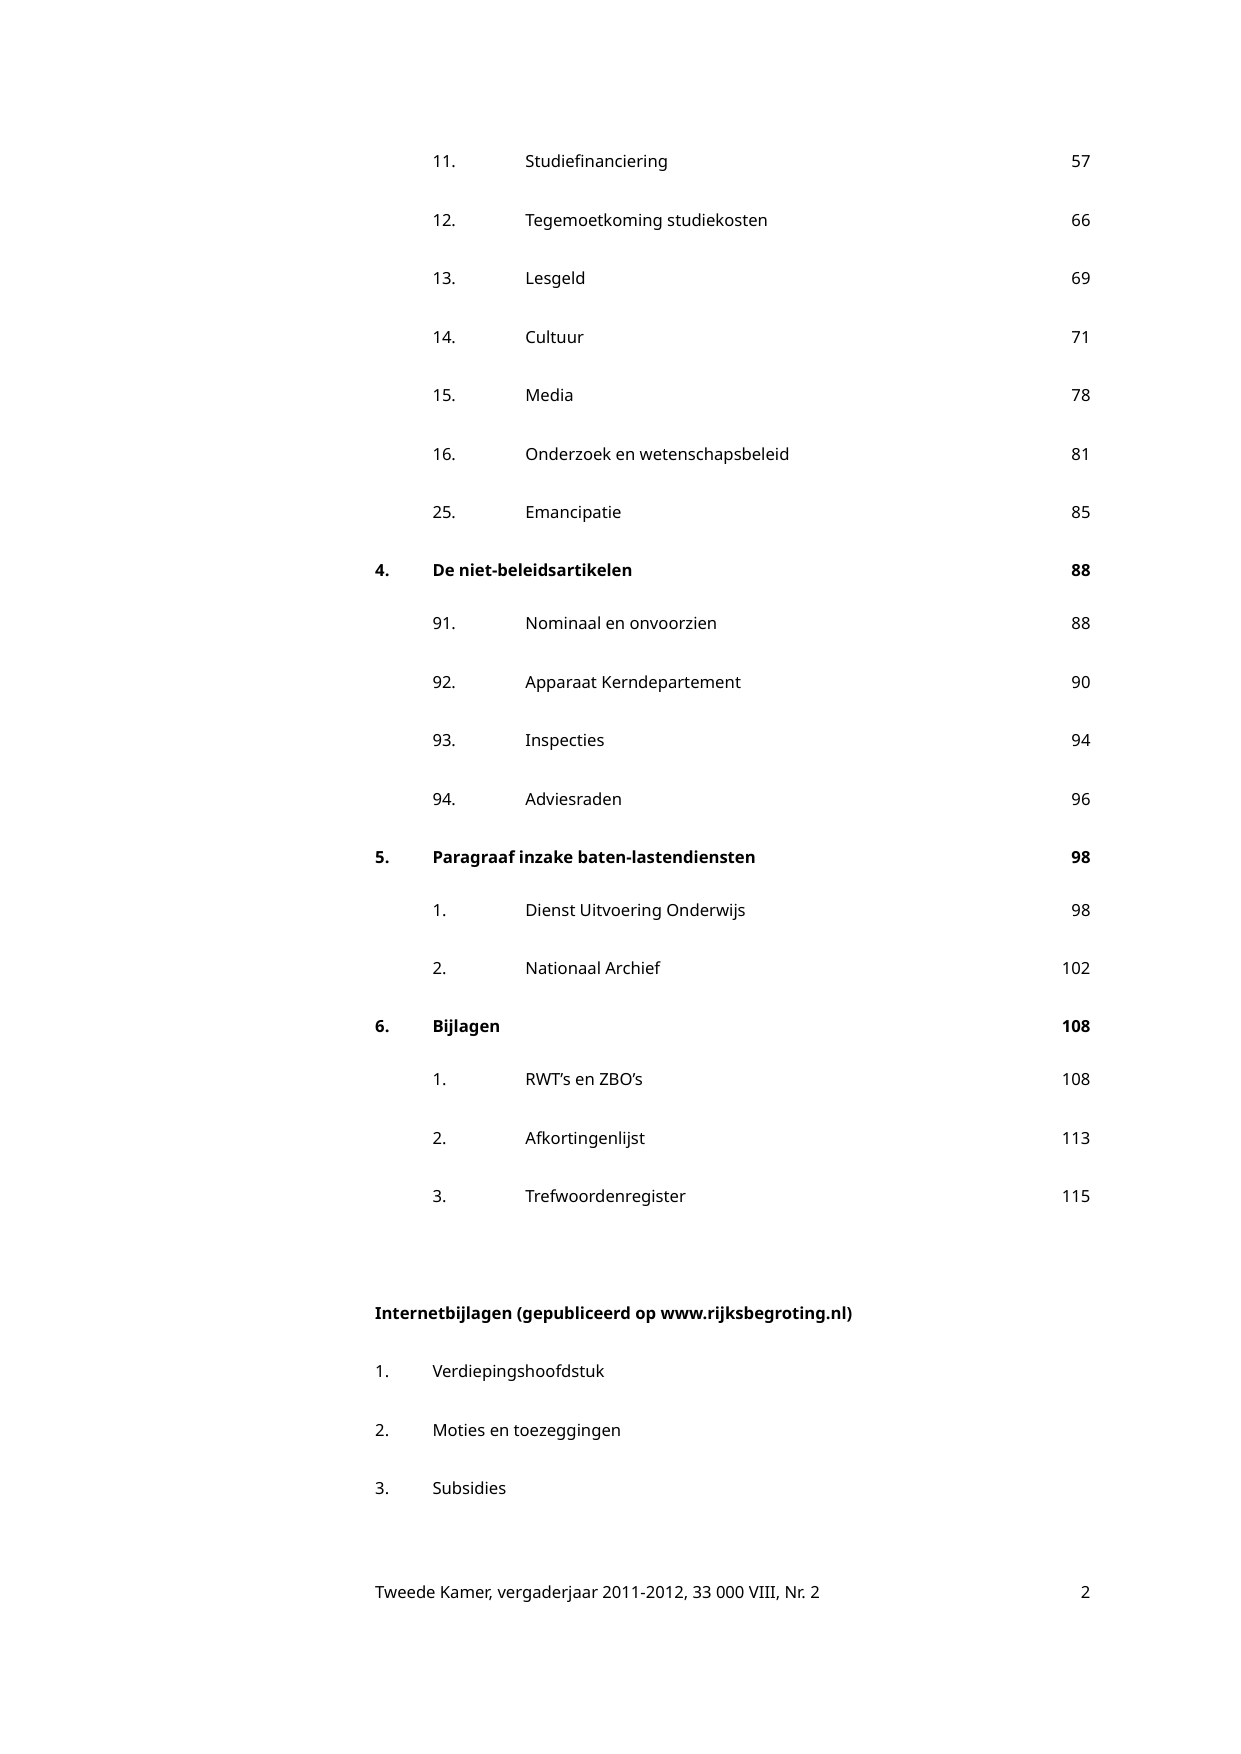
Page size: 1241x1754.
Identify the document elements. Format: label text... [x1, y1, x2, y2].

table_cell De niet-beleidsartikelen [432, 559, 1026, 612]
table_cell Trefwoordenregister [525, 1185, 1026, 1243]
table_cell 90 [1026, 670, 1090, 729]
table_cell [375, 1126, 432, 1185]
table_cell 13. [432, 267, 525, 325]
table_cell 2. [375, 1419, 432, 1477]
table_cell [375, 501, 432, 559]
table_cell 12. [432, 209, 525, 267]
table_cell [375, 1243, 432, 1302]
table_cell [375, 150, 432, 208]
table_cell 81 [1026, 442, 1090, 501]
table_cell 88 [1026, 559, 1090, 612]
table_cell 16. [432, 442, 525, 501]
table_cell [375, 957, 432, 1015]
table_cell [1026, 1243, 1090, 1302]
table_cell [375, 209, 432, 267]
table_cell [375, 898, 432, 957]
table_cell 92. [432, 670, 525, 729]
table_cell Paragraaf inzake baten-lastendiensten [432, 846, 1026, 898]
table_cell 15. [432, 384, 525, 442]
table_cell 3. [375, 1477, 432, 1535]
table_cell 102 [1026, 957, 1090, 1015]
table_cell Bijlagen [432, 1015, 1026, 1068]
table_cell 93. [432, 729, 525, 787]
table_cell Moties en toezeggingen [432, 1419, 1026, 1477]
table_cell 25. [432, 501, 525, 559]
table_cell [1026, 1477, 1090, 1535]
table_cell RWT’s en ZBO’s [525, 1068, 1026, 1126]
table_cell 11. [432, 150, 525, 208]
table_cell [375, 612, 432, 670]
table_cell 4. [375, 559, 432, 612]
table_cell Internetbijlagen (gepubliceerd op www.rijksbegroting.nl) [375, 1302, 1026, 1360]
table_cell [525, 1243, 1026, 1302]
table_cell 98 [1026, 898, 1090, 957]
table_cell 94. [432, 787, 525, 846]
table_cell 78 [1026, 384, 1090, 442]
table_cell [1026, 1419, 1090, 1477]
table_cell 71 [1026, 325, 1090, 384]
table_cell 57 [1026, 150, 1090, 208]
table_cell Afkortingenlijst [525, 1126, 1026, 1185]
table_cell [375, 325, 432, 384]
table_cell 6. [375, 1015, 432, 1068]
table_cell [1026, 1302, 1090, 1360]
table_cell 98 [1026, 846, 1090, 898]
table_cell 88 [1026, 612, 1090, 670]
table_cell Verdiepingshoofdstuk [432, 1360, 1026, 1418]
table_cell [375, 1185, 432, 1243]
table_cell 1. [375, 1360, 432, 1418]
table_cell 1. [432, 898, 525, 957]
table_cell Cultuur [525, 325, 1026, 384]
table_cell 2. [432, 957, 525, 1015]
table_cell 94 [1026, 729, 1090, 787]
table_cell 96 [1026, 787, 1090, 846]
table_cell [375, 1068, 432, 1126]
table_cell 69 [1026, 267, 1090, 325]
table_cell 108 [1026, 1015, 1090, 1068]
table_cell [375, 670, 432, 729]
table_cell 1. [432, 1068, 525, 1126]
table_cell Tegemoetkoming studiekosten [525, 209, 1026, 267]
table_cell Studiefinanciering [525, 150, 1026, 208]
table_cell [1026, 1360, 1090, 1418]
table_cell 5. [375, 846, 432, 898]
table_cell 108 [1026, 1068, 1090, 1126]
table_cell 115 [1026, 1185, 1090, 1243]
table_cell 66 [1026, 209, 1090, 267]
table_cell Onderzoek en wetenschapsbeleid [525, 442, 1026, 501]
table_cell Inspecties [525, 729, 1026, 787]
table_cell [375, 729, 432, 787]
table_cell 14. [432, 325, 525, 384]
table_cell Dienst Uitvoering Onderwijs [525, 898, 1026, 957]
table_cell Adviesraden [525, 787, 1026, 846]
table_cell [375, 442, 432, 501]
table_cell 91. [432, 612, 525, 670]
table_cell Nominaal en onvoorzien [525, 612, 1026, 670]
table_cell 85 [1026, 501, 1090, 559]
table_cell [375, 267, 432, 325]
table_cell [432, 1243, 525, 1302]
table_cell Media [525, 384, 1026, 442]
table_cell Nationaal Archief [525, 957, 1026, 1015]
table_cell 3. [432, 1185, 525, 1243]
table_cell [375, 787, 432, 846]
table_cell Apparaat Kerndepartement [525, 670, 1026, 729]
table_cell [375, 384, 432, 442]
table_cell Subsidies [432, 1477, 1026, 1535]
table_cell Emancipatie [525, 501, 1026, 559]
table_cell 2. [432, 1126, 525, 1185]
table_cell 113 [1026, 1126, 1090, 1185]
table_cell Lesgeld [525, 267, 1026, 325]
